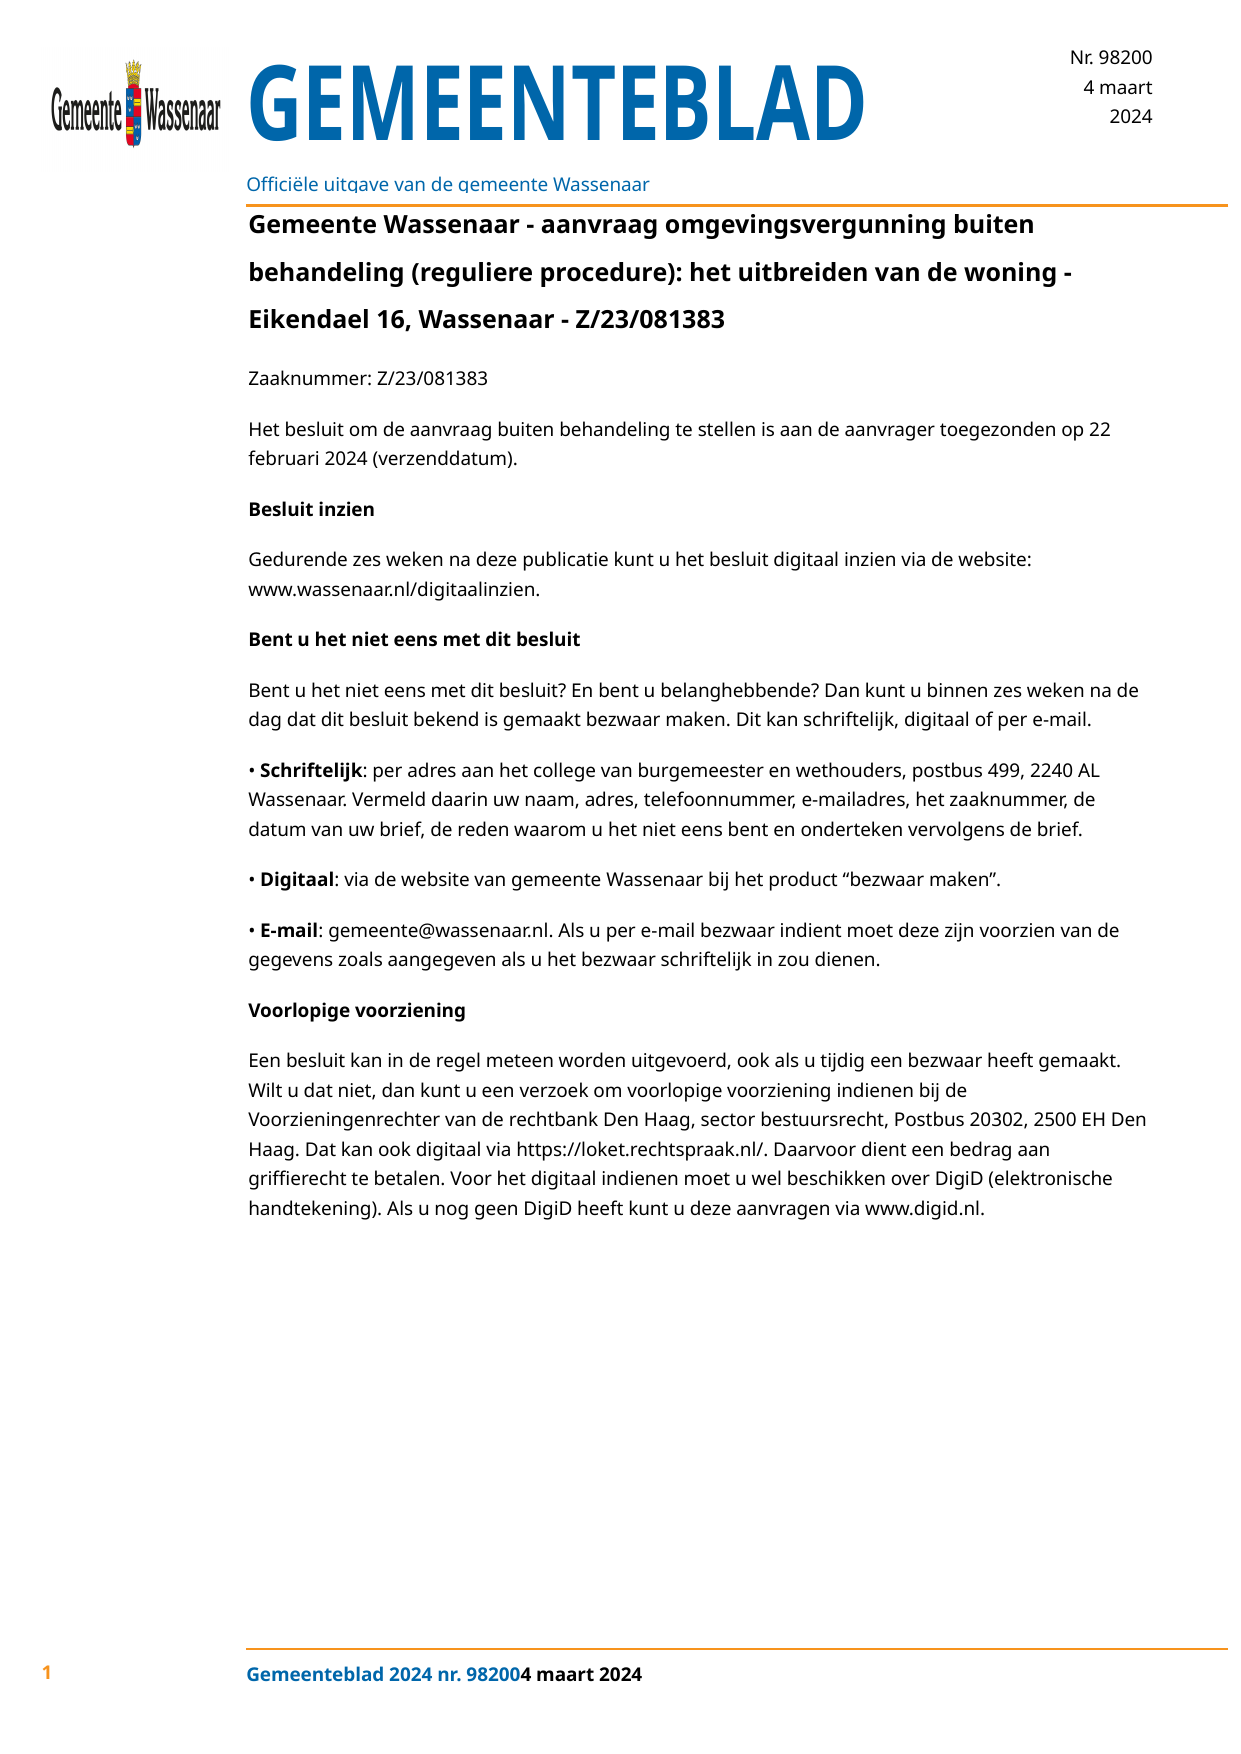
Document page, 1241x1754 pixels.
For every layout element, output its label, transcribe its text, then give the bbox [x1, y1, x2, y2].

text Voorlopige voorziening [248, 997, 1152, 1022]
picture [41, 47, 231, 172]
text Het besluit om de aanvraag buiten behandeling te stellen is aan de aanvrager toegezonden op 22 februari 2024 (verzenddatum). [248, 416, 1152, 471]
text • Digitaal: via de website van gemeente Wassenaar bij het product “bezwaar maken”. [248, 866, 1152, 892]
text Gemeente Wassenaar - aanvraag omgevingsvergunning buiten behandeling (reguliere procedure): het uitbreiden van de woning - Eikendael 16, Wassenaar - Z/23/081383 [248, 207, 1152, 336]
text Bent u het niet eens met dit besluit [248, 626, 1152, 652]
text Bent u het niet eens met dit besluit? En bent u belanghebbende? Dan kunt u binnen zes weken na de dag dat dit besluit bekend is gemaakt bezwaar maken. Dit kan schriftelijk, digitaal of per e-mail. [248, 677, 1152, 732]
text • Schriftelijk: per adres aan het college van burgemeester en wethouders, postbus 499, 2240 AL Wassenaar. Vermeld daarin uw naam, adres, telefoonnummer, e-mailadres, het zaaknummer, de datum van uw brief, de reden waarom u het niet eens bent en onderteken vervolgens de brief. [248, 757, 1152, 842]
text Gedurende zes weken na deze publicatie kunt u het besluit digitaal inzien via de website: www.wassenaar.nl/digitaalinzien. [248, 546, 1152, 602]
text Zaaknummer: Z/23/081383 [248, 366, 1152, 391]
text • E-mail: gemeente@wassenaar.nl. Als u per e-mail bezwaar indient moet deze zijn voorzien van de gegevens zoals aangegeven als u het bezwaar schriftelijk in zou dienen. [248, 917, 1152, 972]
text Besluit inzien [248, 496, 1152, 522]
text Een besluit kan in de regel meteen worden uitgevoerd, ook als u tijdig een bezwaar heeft gemaakt. Wilt u dat niet, dan kunt u een verzoek om voorlopige voorziening indienen bij de Voorzieningenrechter van de rechtbank Den Haag, sector bestuursrecht, Postbus 20302, 2500 EH Den Haag. Dat kan ook digitaal via https://loket.rechtspraak.nl/. Daarvoor dient een bedrag aan griffierecht te betalen. Voor het digitaal indienen moet u wel beschikken over DigiD (elektronische handtekening). Als u nog geen DigiD heeft kunt u deze aanvragen via www.digid.nl. [248, 1047, 1152, 1221]
